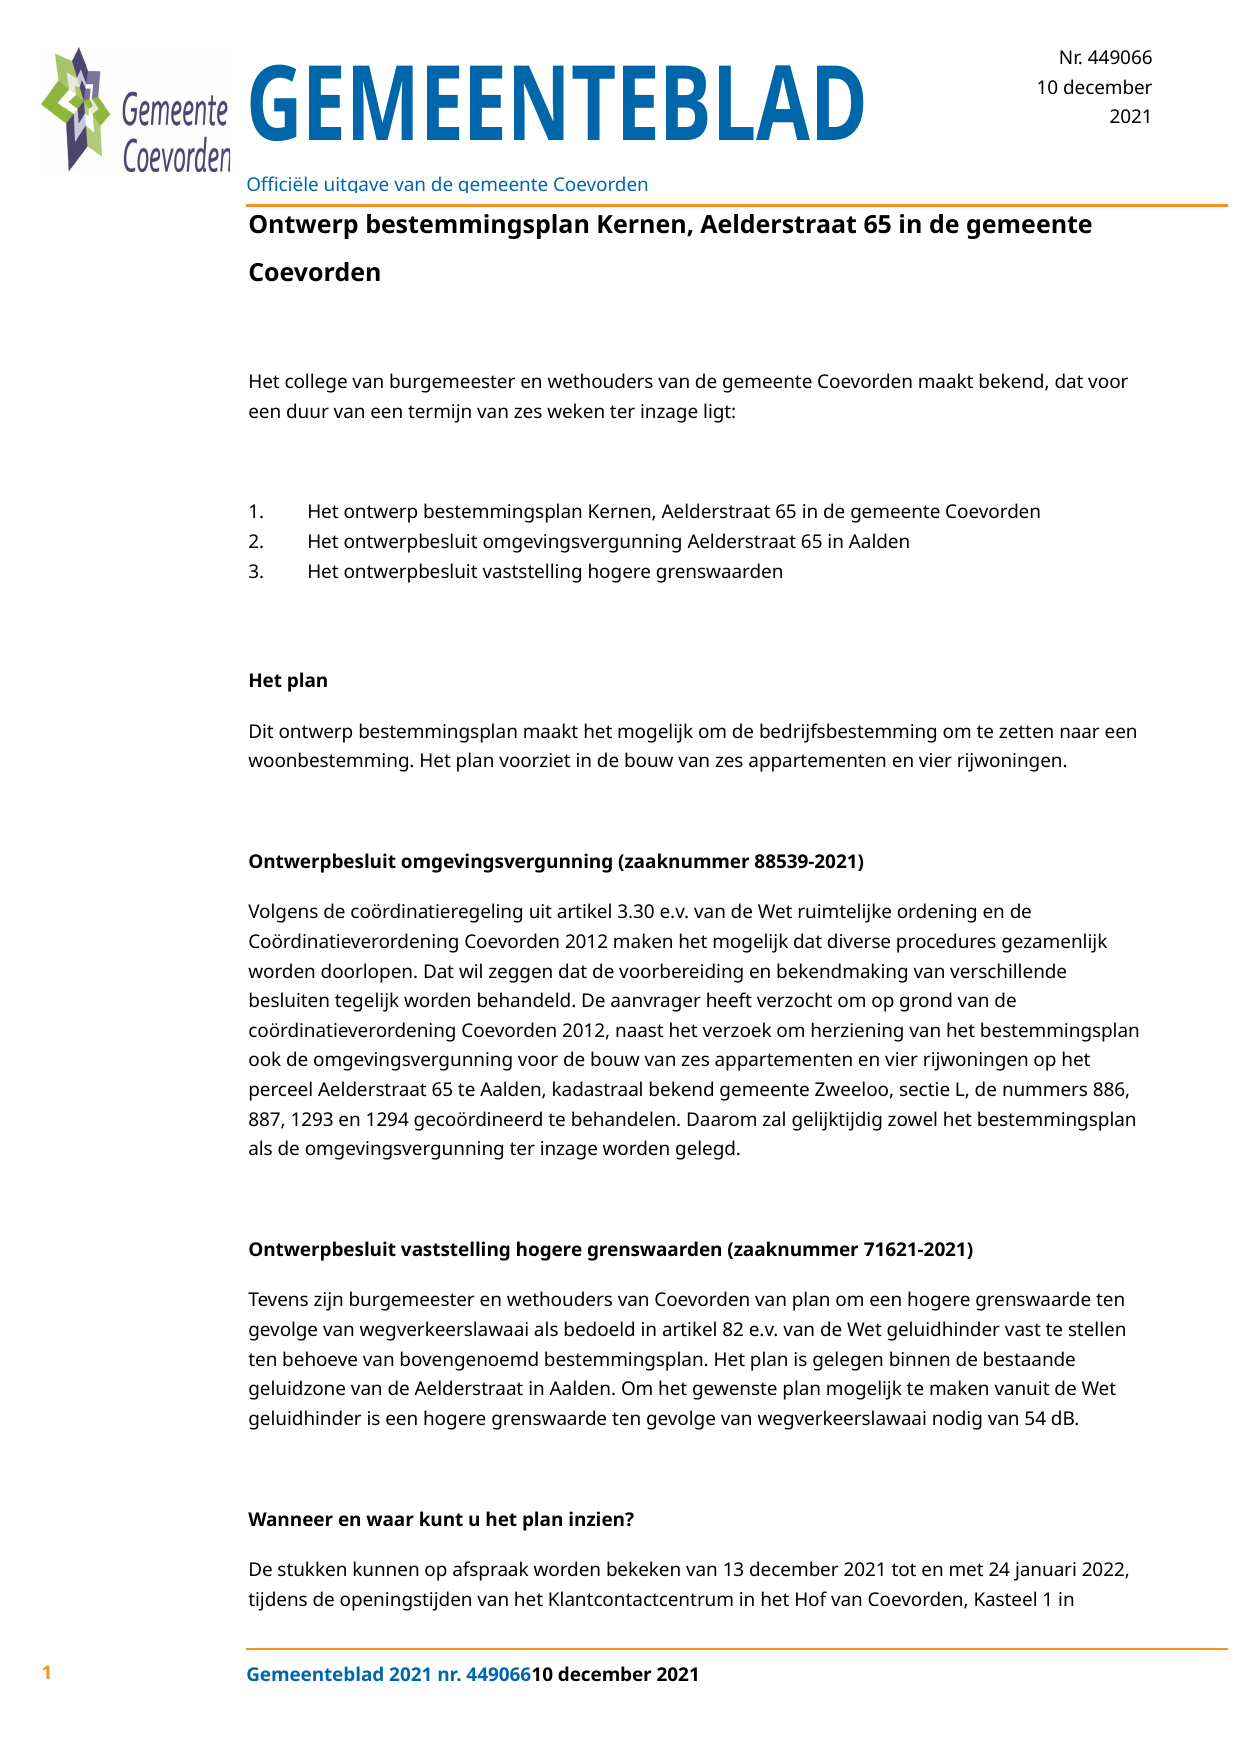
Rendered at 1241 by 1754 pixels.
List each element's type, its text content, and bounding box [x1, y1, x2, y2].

list Het ontwerpbesluit vaststelling hogere grenswaarden [248, 558, 1152, 584]
text De stukken kunnen op afspraak worden bekeken van 13 december 2021 tot en met 24 januari 2022, tijdens de openingstijden van het Klantcontactcentrum in het Hof van Coevorden, Kasteel 1 in [248, 1556, 1152, 1612]
picture [41, 47, 231, 172]
text Ontwerpbesluit vaststelling hogere grenswaarden (zaaknummer 71621-2021) [248, 1236, 1152, 1262]
text Ontwerpbesluit omgevingsvergunning (zaaknummer 88539-2021) [248, 848, 1152, 874]
text Ontwerp bestemmingsplan Kernen, Aelderstraat 65 in de gemeente Coevorden [248, 207, 1152, 288]
list Het ontwerp bestemmingsplan Kernen, Aelderstraat 65 in de gemeente Coevorden [248, 499, 1152, 524]
text Dit ontwerp bestemmingsplan maakt het mogelijk om de bedrijfsbestemming om te zetten naar een woonbestemming. Het plan voorziet in de bouw van zes appartementen en vier rijwoningen. [248, 718, 1152, 773]
text Volgens de coördinatieregeling uit artikel 3.30 e.v. van de Wet ruimtelijke ordening en de Coördinatieverordening Coevorden 2012 maken het mogelijk dat diverse procedures gezamenlijk worden doorlopen. Dat wil zeggen dat de voorbereiding en bekendmaking van verschillende besluiten tegelijk worden behandeld. De aanvrager heeft verzocht om op grond van de coördinatieverordening Coevorden 2012, naast het verzoek om herziening van het bestemmingsplan ook de omgevingsvergunning voor de bouw van zes appartementen en vier rijwoningen op het perceel Aelderstraat 65 te Aalden, kadastraal bekend gemeente Zweeloo, sectie L, de nummers 886, 887, 1293 en 1294 gecoördineerd te behandelen. Daarom zal gelijktijdig zowel het bestemmingsplan als de omgevingsvergunning ter inzage worden gelegd. [248, 899, 1152, 1161]
text Tevens zijn burgemeester en wethouders van Coevorden van plan om een hogere grenswaarde ten gevolge van wegverkeerslawaai als bedoeld in artikel 82 e.v. van de Wet geluidhinder vast te stellen ten behoeve van bovengenoemd bestemmingsplan. Het plan is gelegen binnen de bestaande geluidzone van de Aelderstraat in Aalden. Om het gewenste plan mogelijk te maken vanuit de Wet geluidhinder is een hogere grenswaarde ten gevolge van wegverkeerslawaai nodig van 54 dB. [248, 1287, 1152, 1431]
text Het plan [248, 667, 1152, 693]
text Wanneer en waar kunt u het plan inzien? [248, 1506, 1152, 1532]
list Het ontwerpbesluit omgevingsvergunning Aelderstraat 65 in Aalden [248, 528, 1152, 554]
text Het college van burgemeester en wethouders van de gemeente Coevorden maakt bekend, dat voor een duur van een termijn van zes weken ter inzage ligt: [248, 368, 1152, 424]
